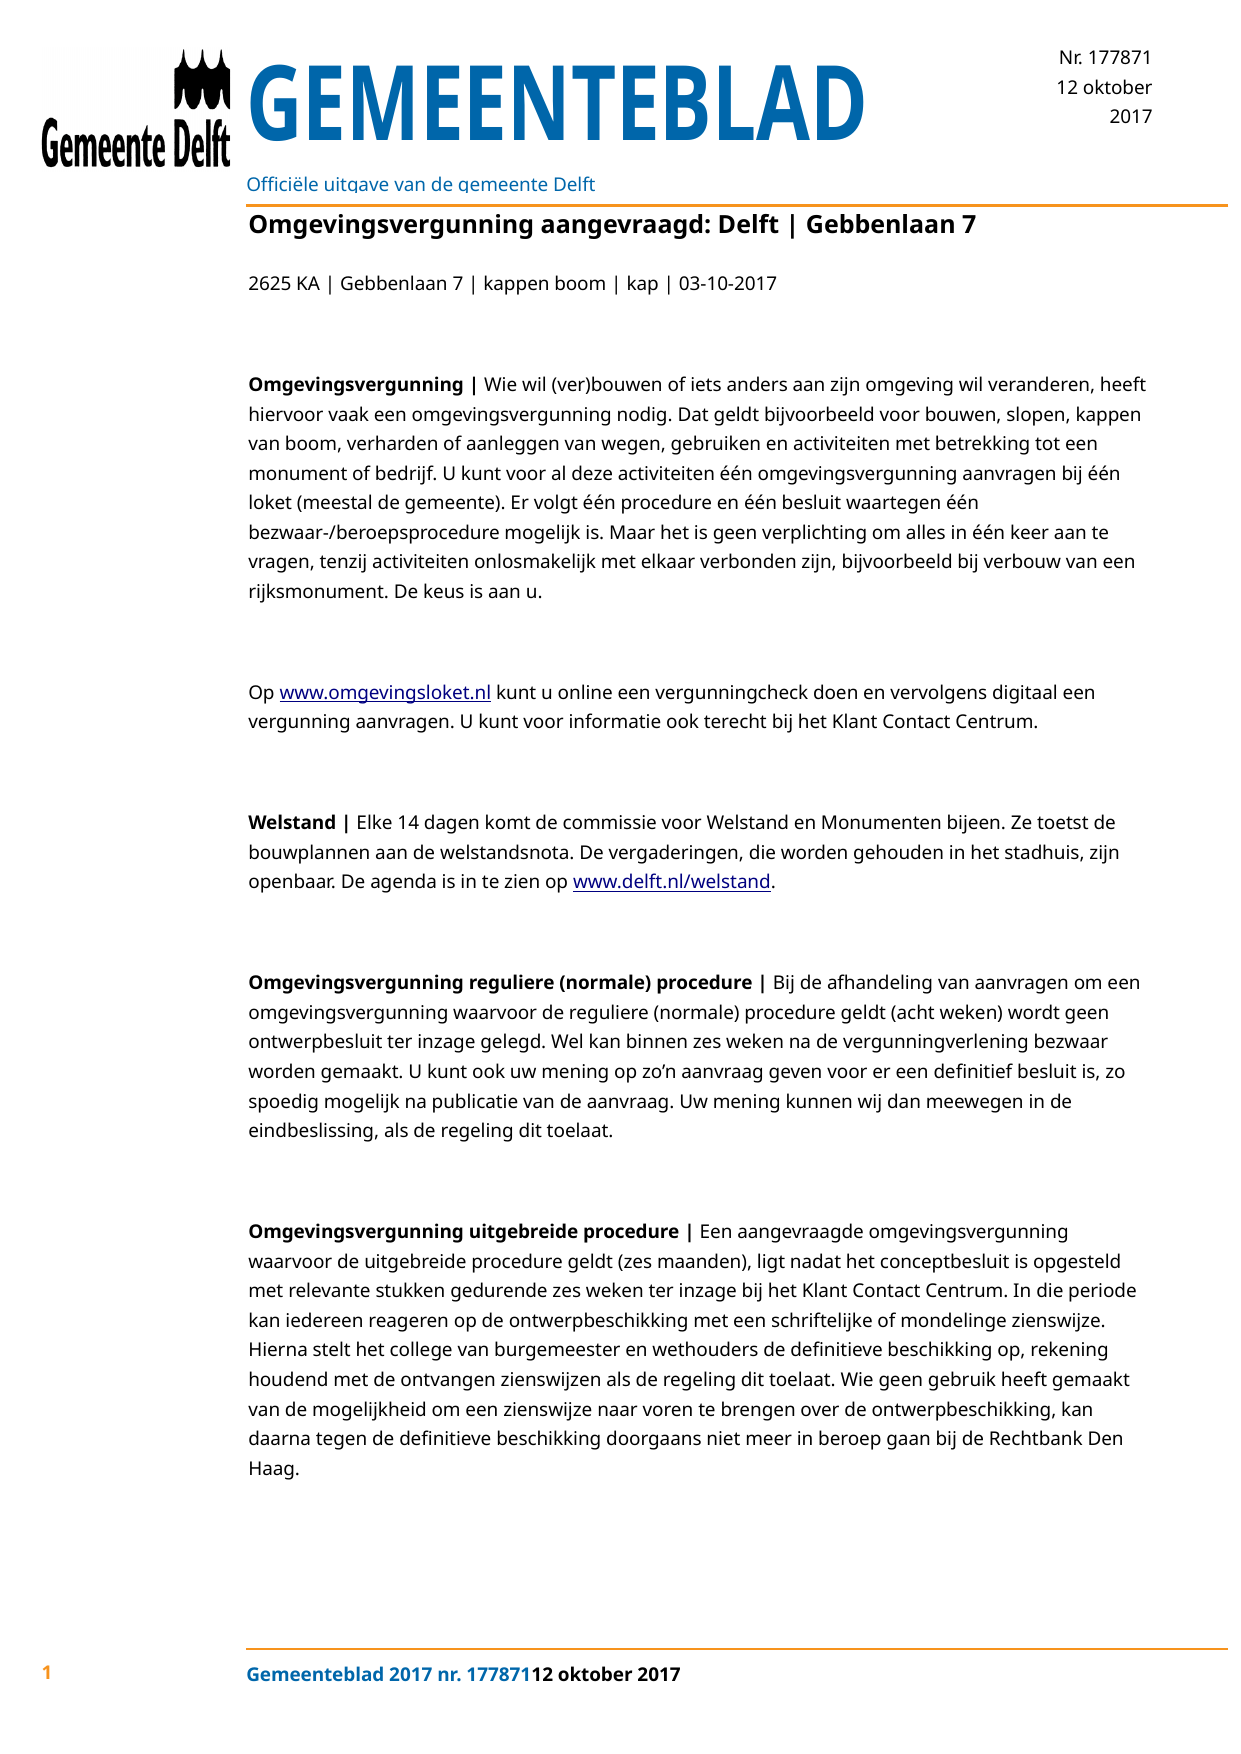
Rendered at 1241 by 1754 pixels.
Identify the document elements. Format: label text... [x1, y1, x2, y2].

text Omgevingsvergunning reguliere (normale) procedure | Bij de afhandeling van aanvragen om een omgevingsvergunning waarvoor de reguliere (normale) procedure geldt (acht weken) wordt geen ontwerpbesluit ter inzage gelegd. Wel kan binnen zes weken na de vergunningverlening bezwaar worden gemaakt. U kunt ook uw mening op zo’n aanvraag geven voor er een definitief besluit is, zo spoedig mogelijk na publicatie van de aanvraag. Uw mening kunnen wij dan meewegen in de eindbeslissing, als de regeling dit toelaat. [248, 969, 1152, 1143]
text Omgevingsvergunning aangevraagd: Delft | Gebbenlaan 7 [248, 207, 1152, 241]
text Op www.omgevingsloket.nl kunt u online een vergunningcheck doen en vervolgens digitaal een vergunning aanvragen. U kunt voor informatie ook terecht bij het Klant Contact Centrum. [248, 679, 1152, 734]
picture [41, 47, 231, 172]
text 2625 KA | Gebbenlaan 7 | kappen boom | kap | 03-10-2017 [248, 270, 1152, 296]
text Omgevingsvergunning uitgebreide procedure | Een aangevraagde omgevingsvergunning waarvoor de uitgebreide procedure geldt (zes maanden), ligt nadat het conceptbesluit is opgesteld met relevante stukken gedurende zes weken ter inzage bij het Klant Contact Centrum. In die periode kan iedereen reageren op de ontwerpbeschikking met een schriftelijke of mondelinge zienswijze. Hierna stelt het college van burgemeester en wethouders de definitieve beschikking op, rekening houdend met de ontvangen zienswijzen als de regeling dit toelaat. Wie geen gebruik heeft gemaakt van de mogelijkheid om een zienswijze naar voren te brengen over de ontwerpbeschikking, kan daarna tegen de definitieve beschikking doorgaans niet meer in beroep gaan bij de Rechtbank Den Haag. [248, 1218, 1152, 1481]
text Welstand | Elke 14 dagen komt de commissie voor Welstand en Monumenten bijeen. Ze toetst de bouwplannen aan de welstandsnota. De vergaderingen, die worden gehouden in het stadhuis, zijn openbaar. De agenda is in te zien op www.delft.nl/welstand. [248, 809, 1152, 894]
text Omgevingsvergunning | Wie wil (ver)bouwen of iets anders aan zijn omgeving wil veranderen, heeft hiervoor vaak een omgevingsvergunning nodig. Dat geldt bijvoorbeeld voor bouwen, slopen, kappen van boom, verharden of aanleggen van wegen, gebruiken en activiteiten met betrekking tot een monument of bedrijf. U kunt voor al deze activiteiten één omgevingsvergunning aanvragen bij één loket (meestal de gemeente). Er volgt één procedure en één besluit waartegen één bezwaar-/beroepsprocedure mogelijk is. Maar het is geen verplichting om alles in één keer aan te vragen, tenzij activiteiten onlosmakelijk met elkaar verbonden zijn, bijvoorbeeld bij verbouw van een rijksmonument. De keus is aan u. [248, 371, 1152, 604]
